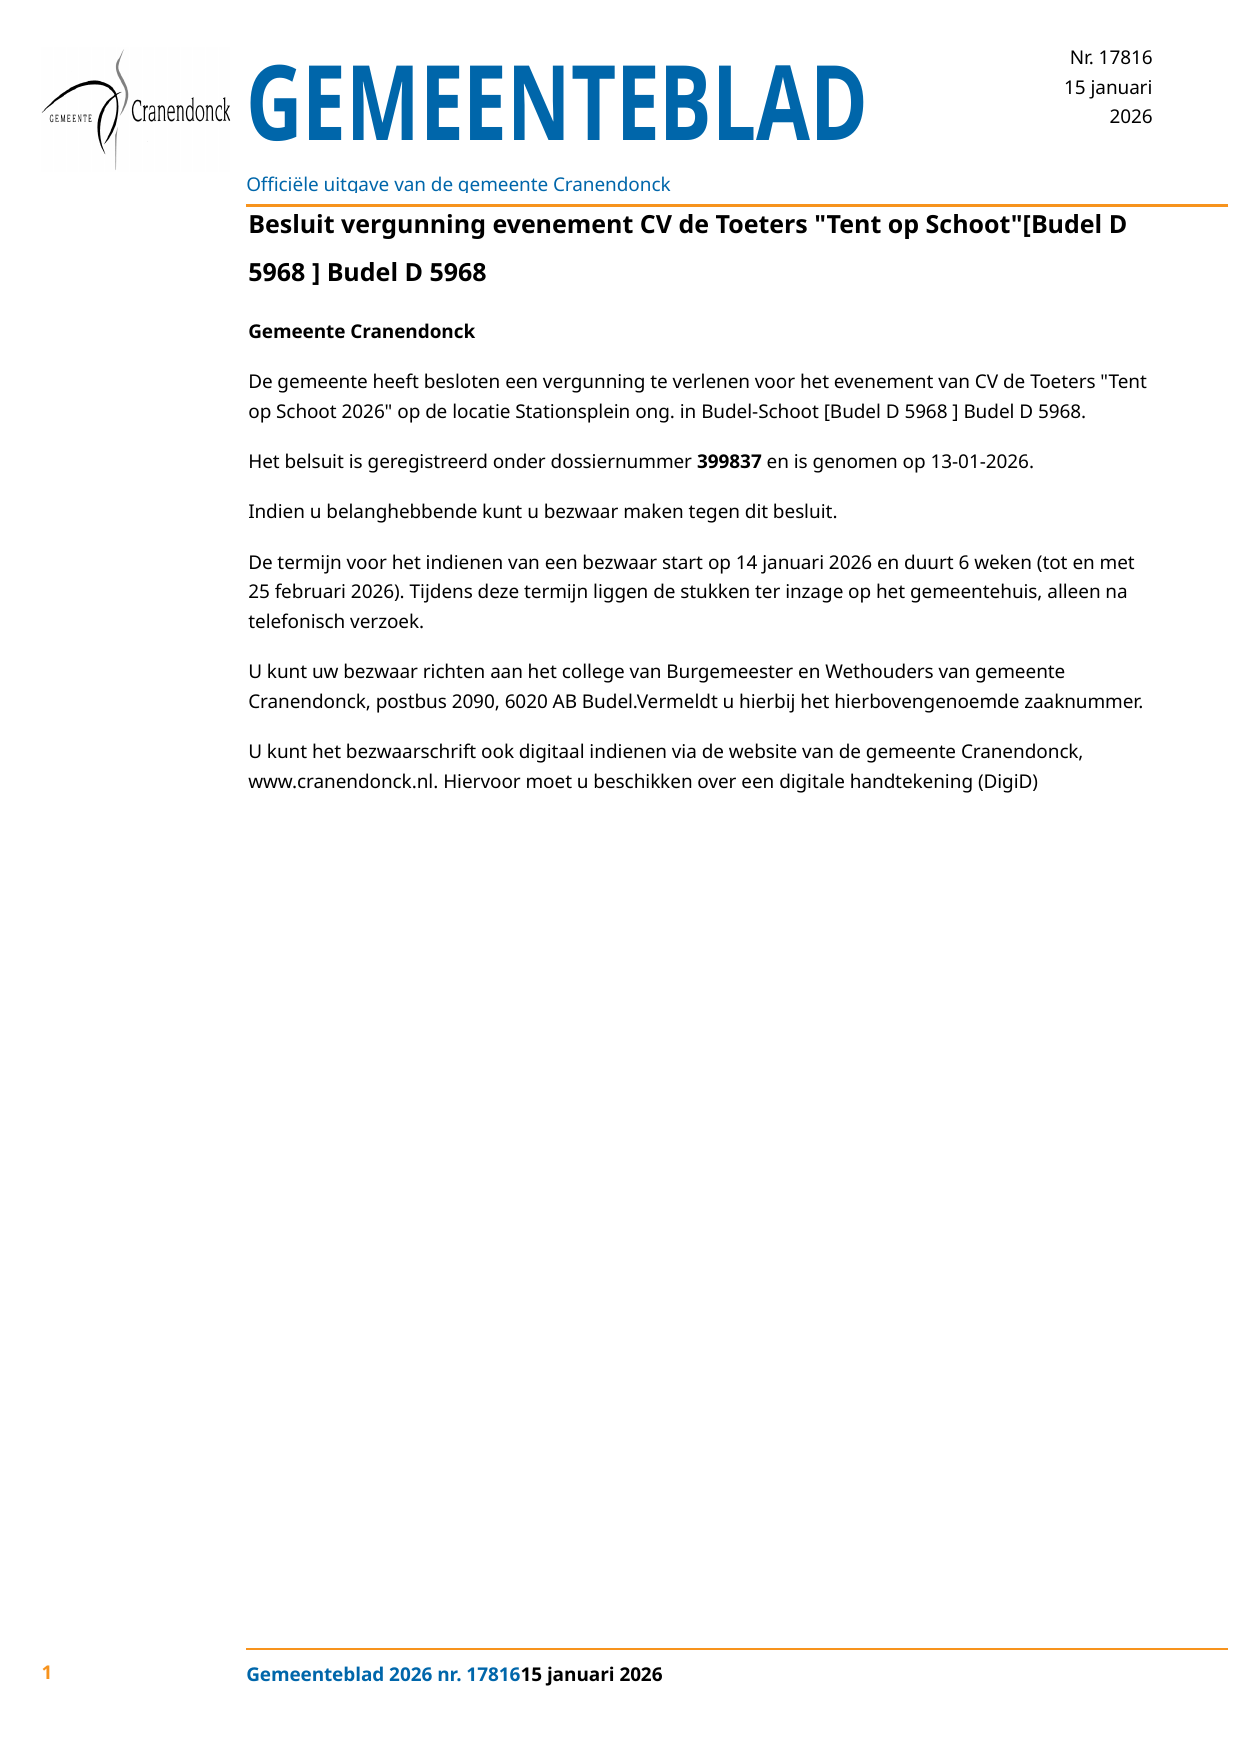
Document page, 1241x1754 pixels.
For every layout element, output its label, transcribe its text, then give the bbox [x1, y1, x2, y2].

text Het belsuit is geregistreerd onder dossiernummer 399837 en is genomen op 13-01-2026. [248, 448, 1152, 474]
text De termijn voor het indienen van een bezwaar start op 14 januari 2026 en duurt 6 weken (tot en met 25 februari 2026). Tijdens deze termijn liggen de stukken ter inzage op het gemeentehuis, alleen na telefonisch verzoek. [248, 549, 1152, 634]
text Besluit vergunning evenement CV de Toeters "Tent op Schoot"[Budel D 5968 ] Budel D 5968 [248, 207, 1152, 288]
text Gemeente Cranendonck [248, 318, 1152, 344]
text De gemeente heeft besloten een vergunning te verlenen voor het evenement van CV de Toeters "Tent op Schoot 2026" op de locatie Stationsplein ong. in Budel-Schoot [Budel D 5968 ] Budel D 5968. [248, 368, 1152, 424]
text U kunt het bezwaarschrift ook digitaal indienen via de website van de gemeente Cranendonck, www.cranendonck.nl. Hiervoor moet u beschikken over een digitale handtekening (DigiD) [248, 739, 1152, 794]
text Indien u belanghebbende kunt u bezwaar maken tegen dit besluit. [248, 499, 1152, 524]
picture [41, 47, 231, 172]
text U kunt uw bezwaar richten aan het college van Burgemeester en Wethouders van gemeente Cranendonck, postbus 2090, 6020 AB Budel.Vermeldt u hierbij het hierbovengenoemde zaaknummer. [248, 659, 1152, 714]
